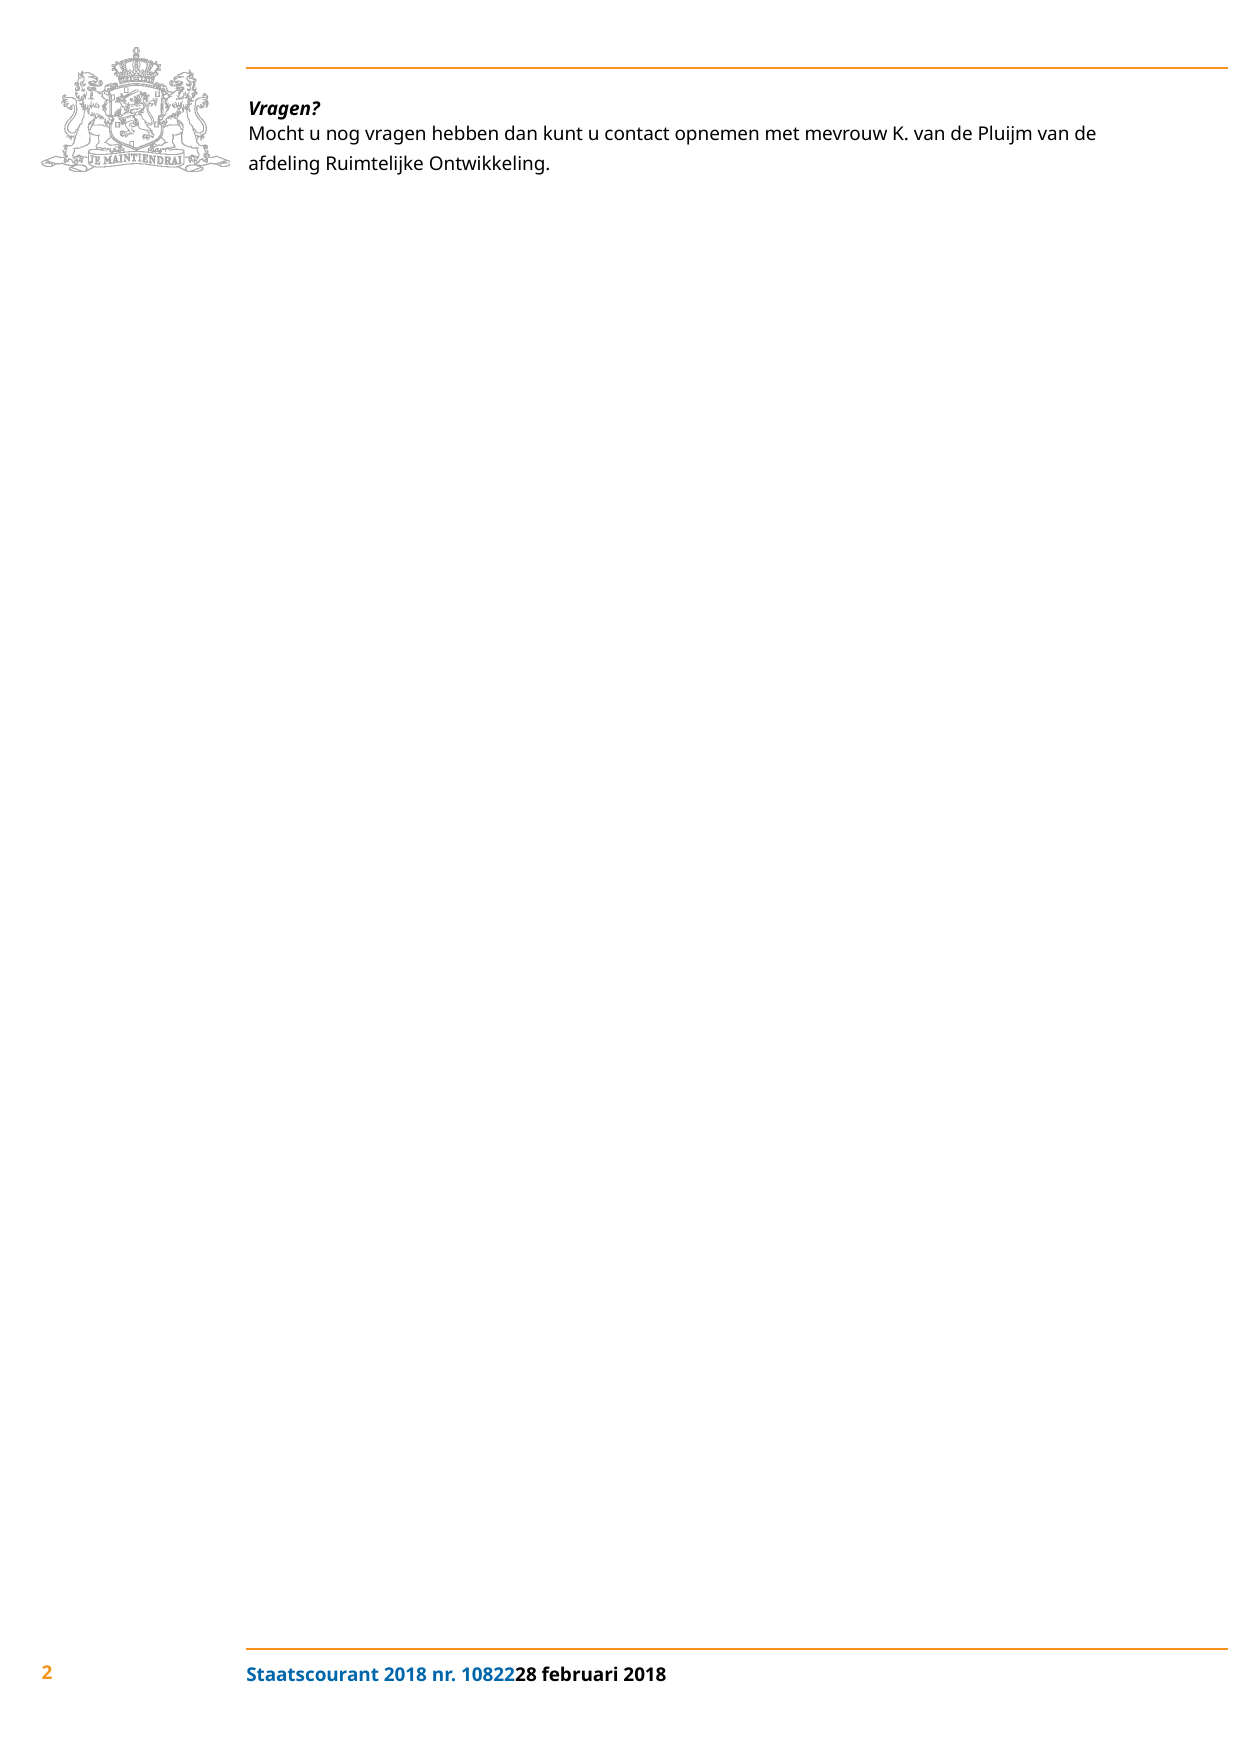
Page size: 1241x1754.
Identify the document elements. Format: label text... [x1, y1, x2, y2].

picture [41, 47, 231, 172]
text Vragen? [248, 95, 1152, 121]
text Mocht u nog vragen hebben dan kunt u contact opnemen met mevrouw K. van de Pluijm van de afdeling Ruimtelijke Ontwikkeling. [248, 121, 1152, 176]
